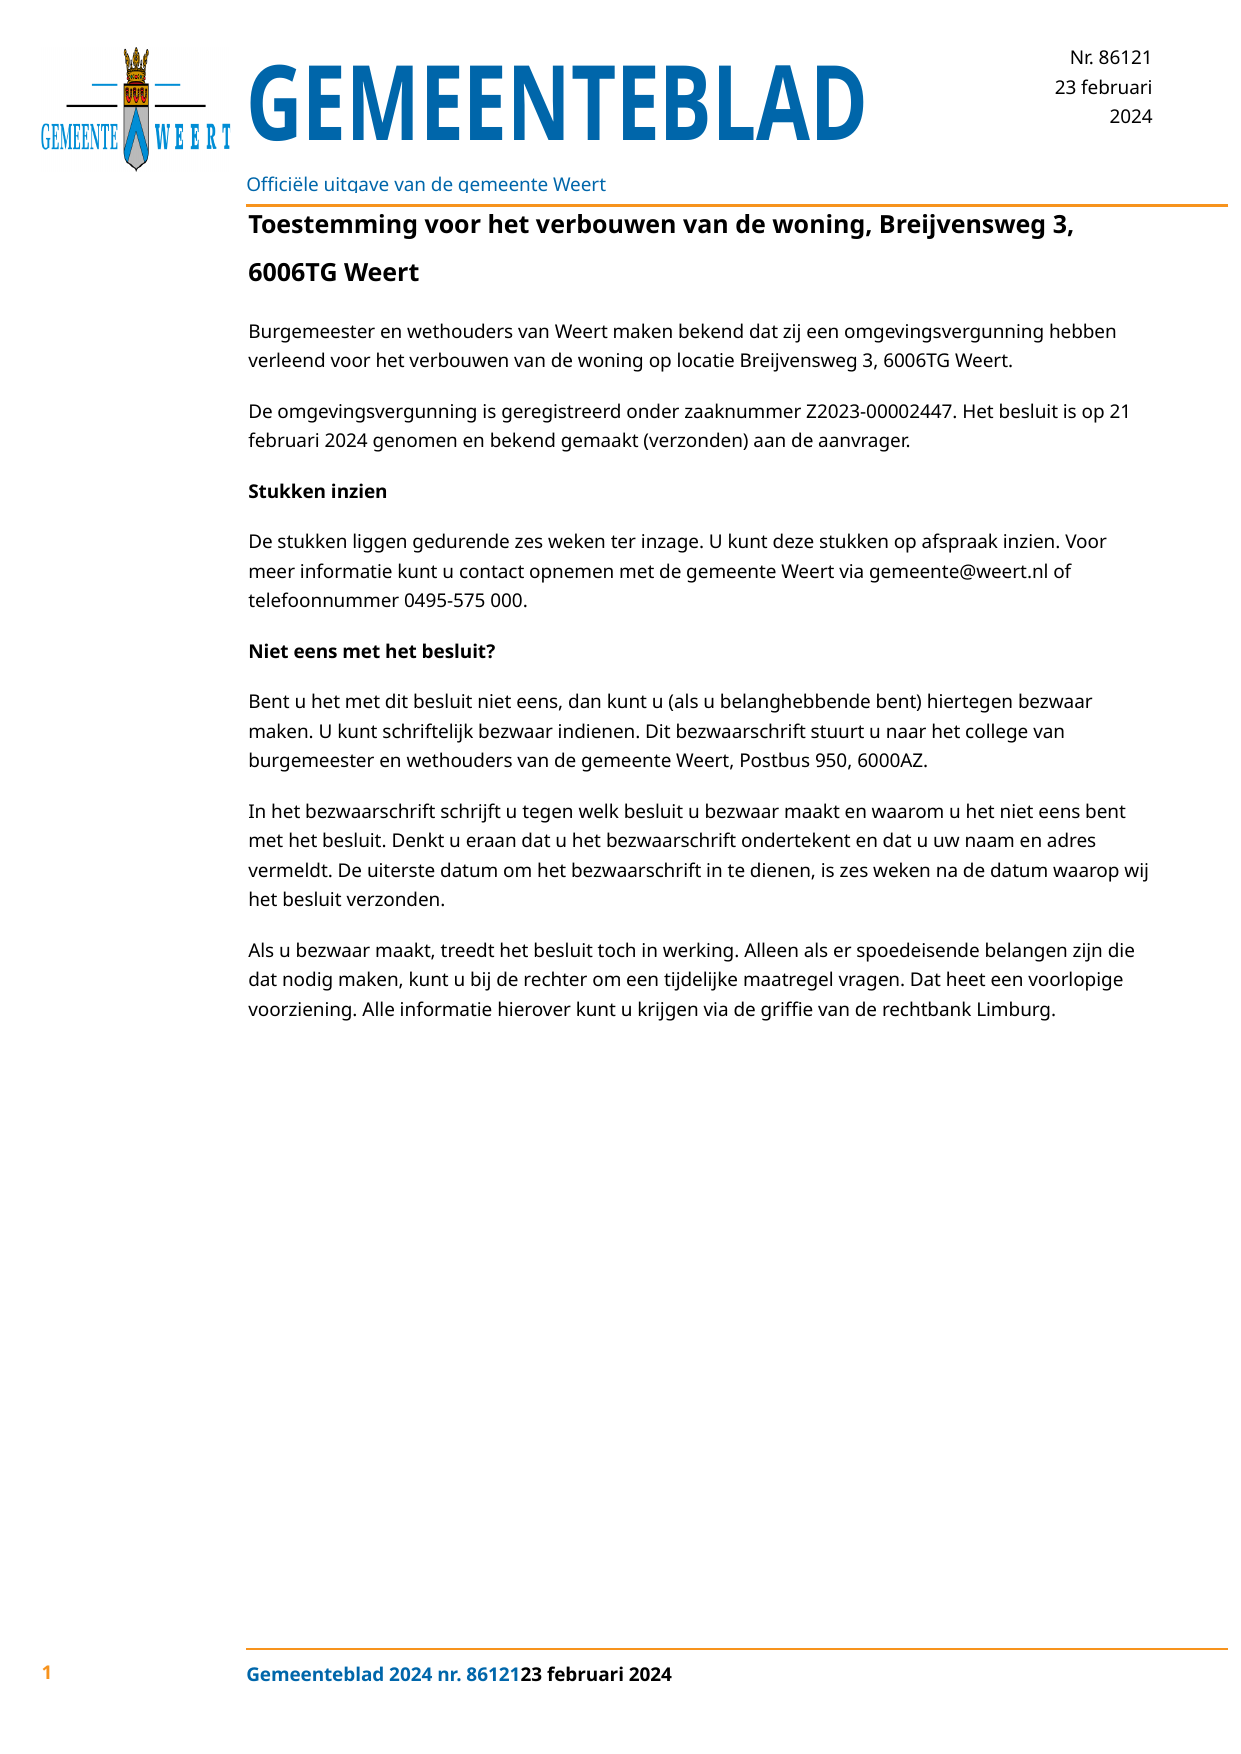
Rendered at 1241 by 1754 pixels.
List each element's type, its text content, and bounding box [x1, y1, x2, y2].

text De stukken liggen gedurende zes weken ter inzage. U kunt deze stukken op afspraak inzien. Voor meer informatie kunt u contact opnemen met de gemeente Weert via gemeente@weert.nl of telefoonnummer 0495-575 000. [248, 528, 1152, 613]
text Als u bezwaar maakt, treedt het besluit toch in werking. Alleen als er spoedeisende belangen zijn die dat nodig maken, kunt u bij de rechter om een tijdelijke maatregel vragen. Dat heet een voorlopige voorziening. Alle informatie hierover kunt u krijgen via de griffie van de rechtbank Limburg. [248, 937, 1152, 1022]
text Toestemming voor het verbouwen van de woning, Breijvensweg 3, 6006TG Weert [248, 207, 1152, 288]
text De omgevingsvergunning is geregistreerd onder zaaknummer Z2023-00002447. Het besluit is op 21 februari 2024 genomen en bekend gemaakt (verzonden) aan de aanvrager. [248, 398, 1152, 453]
text Stukken inzien [248, 478, 1152, 504]
text Burgemeester en wethouders van Weert maken bekend dat zij een omgevingsvergunning hebben verleend voor het verbouwen van de woning op locatie Breijvensweg 3, 6006TG Weert. [248, 318, 1152, 373]
text Bent u het met dit besluit niet eens, dan kunt u (als u belanghebbende bent) hiertegen bezwaar maken. U kunt schriftelijk bezwaar indienen. Dit bezwaarschrift stuurt u naar het college van burgemeester en wethouders van de gemeente Weert, Postbus 950, 6000AZ. [248, 688, 1152, 773]
text Niet eens met het besluit? [248, 638, 1152, 664]
picture [41, 47, 231, 172]
text In het bezwaarschrift schrijft u tegen welk besluit u bezwaar maakt en waarom u het niet eens bent met het besluit. Denkt u eraan dat u het bezwaarschrift ondertekent en dat u uw naam en adres vermeldt. De uiterste datum om het bezwaarschrift in te dienen, is zes weken na de datum waarop wij het besluit verzonden. [248, 798, 1152, 912]
